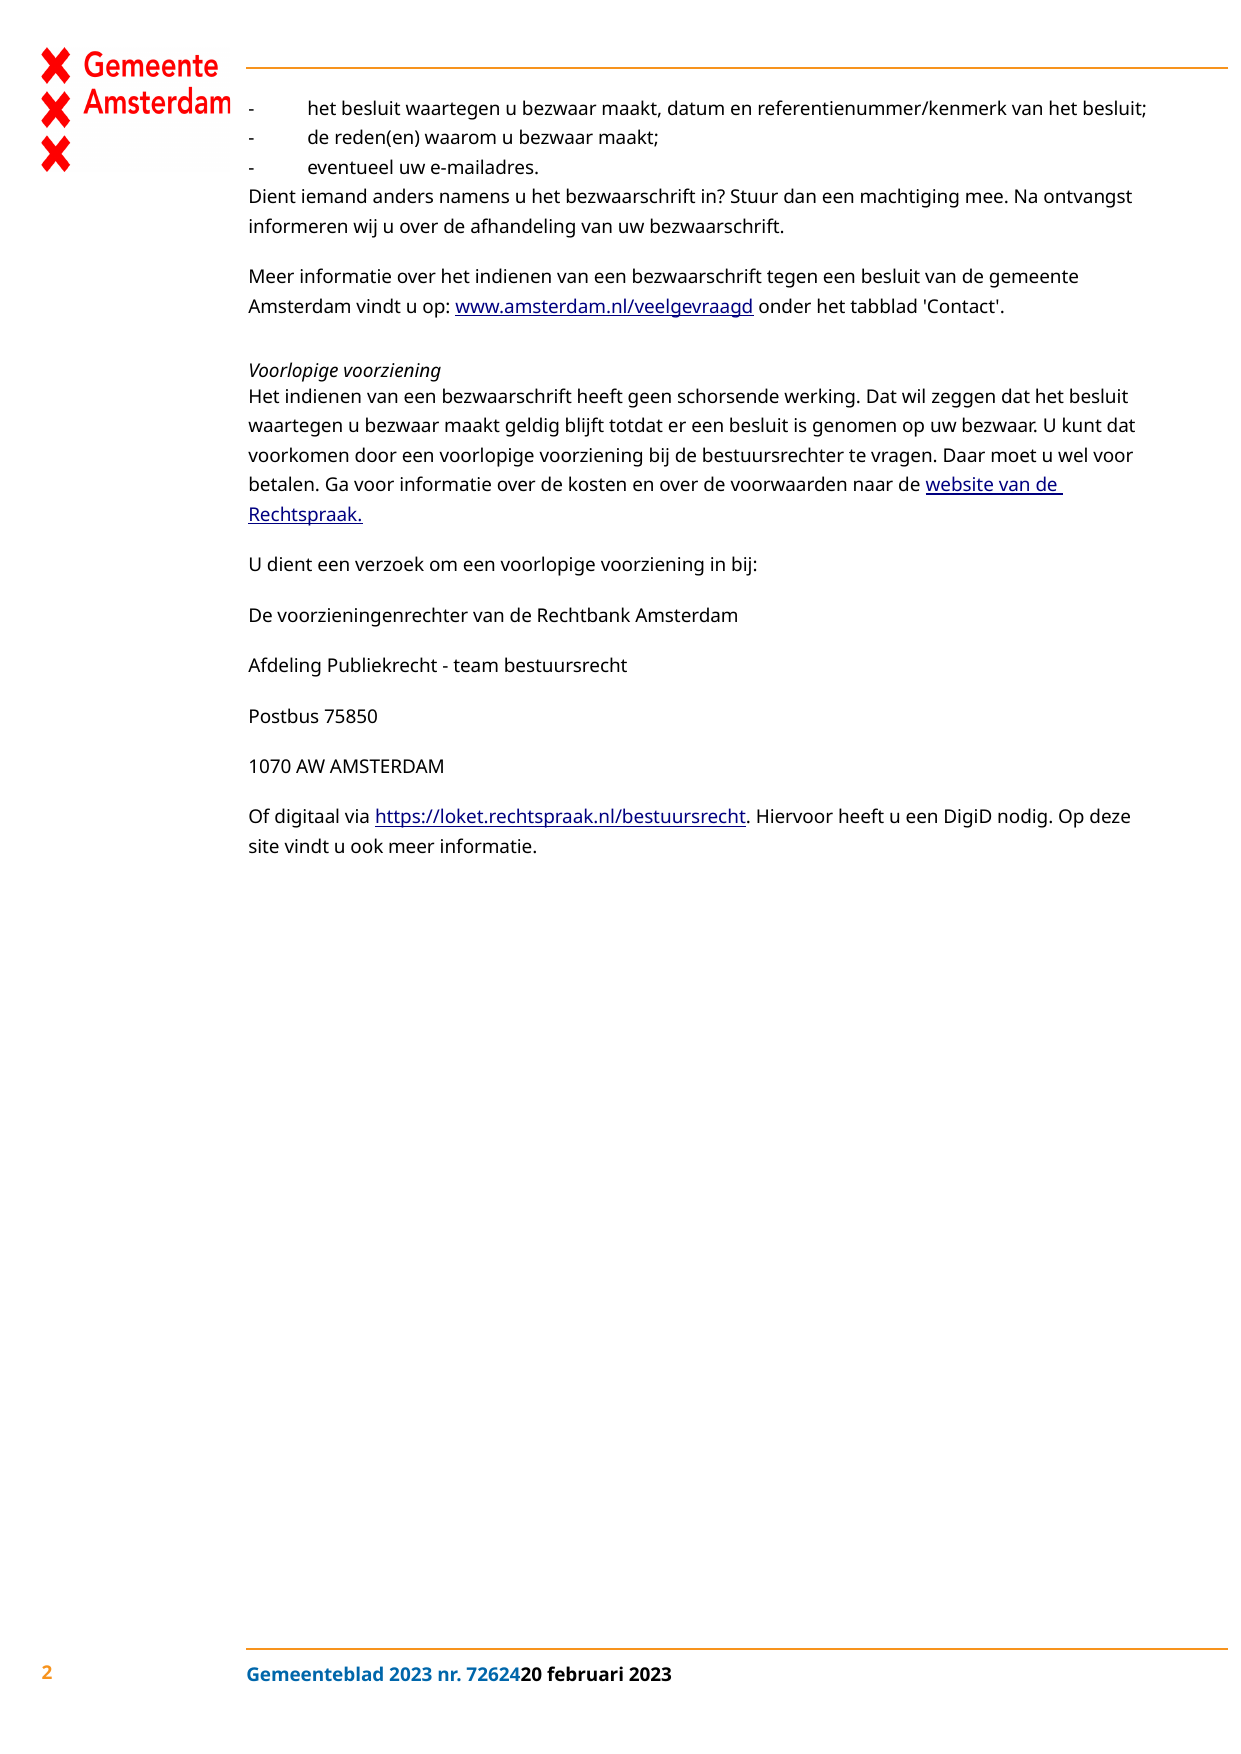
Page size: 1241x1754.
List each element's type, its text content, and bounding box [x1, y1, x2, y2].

text U dient een verzoek om een voorlopige voorziening in bij: [248, 552, 1152, 577]
text Dient iemand anders namens u het bezwaarschrift in? Stuur dan een machtiging mee. Na ontvangst informeren wij u over de afhandeling van uw bezwaarschrift. [248, 183, 1152, 239]
text Of digitaal via https://loket.rechtspraak.nl/bestuursrecht. Hiervoor heeft u een DigiD nodig. Op deze site vindt u ook meer informatie. [248, 804, 1152, 859]
text Postbus 75850 [248, 703, 1152, 728]
text Het indienen van een bezwaarschrift heeft geen schorsende werking. Dat wil zeggen dat het besluit waartegen u bezwaar maakt geldig blijft totdat er een besluit is genomen op uw bezwaar. U kunt dat voorkomen door een voorlopige voorziening bij de bestuursrechter te vragen. Daar moet u wel voor betalen. Ga voor informatie over de kosten en over de voorwaarden naar de website van de Rechtspraak. [248, 383, 1152, 527]
text Meer informatie over het indienen van een bezwaarschrift tegen een besluit van de gemeente Amsterdam vindt u op: www.amsterdam.nl/veelgevraagd onder het tabblad 'Contact'. [248, 263, 1152, 319]
list eventueel uw e-mailadres. [248, 154, 1152, 180]
text De voorzieningenrechter van de Rechtbank Amsterdam [248, 602, 1152, 628]
text Voorlopige voorziening [248, 357, 1152, 383]
list het besluit waartegen u bezwaar maakt, datum en referentienummer/kenmerk van het besluit; [248, 95, 1152, 121]
list de reden(en) waarom u bezwaar maakt; [248, 124, 1152, 150]
text 1070 AW AMSTERDAM [248, 753, 1152, 779]
text Afdeling Publiekrecht - team bestuursrecht [248, 652, 1152, 678]
picture [41, 47, 231, 172]
